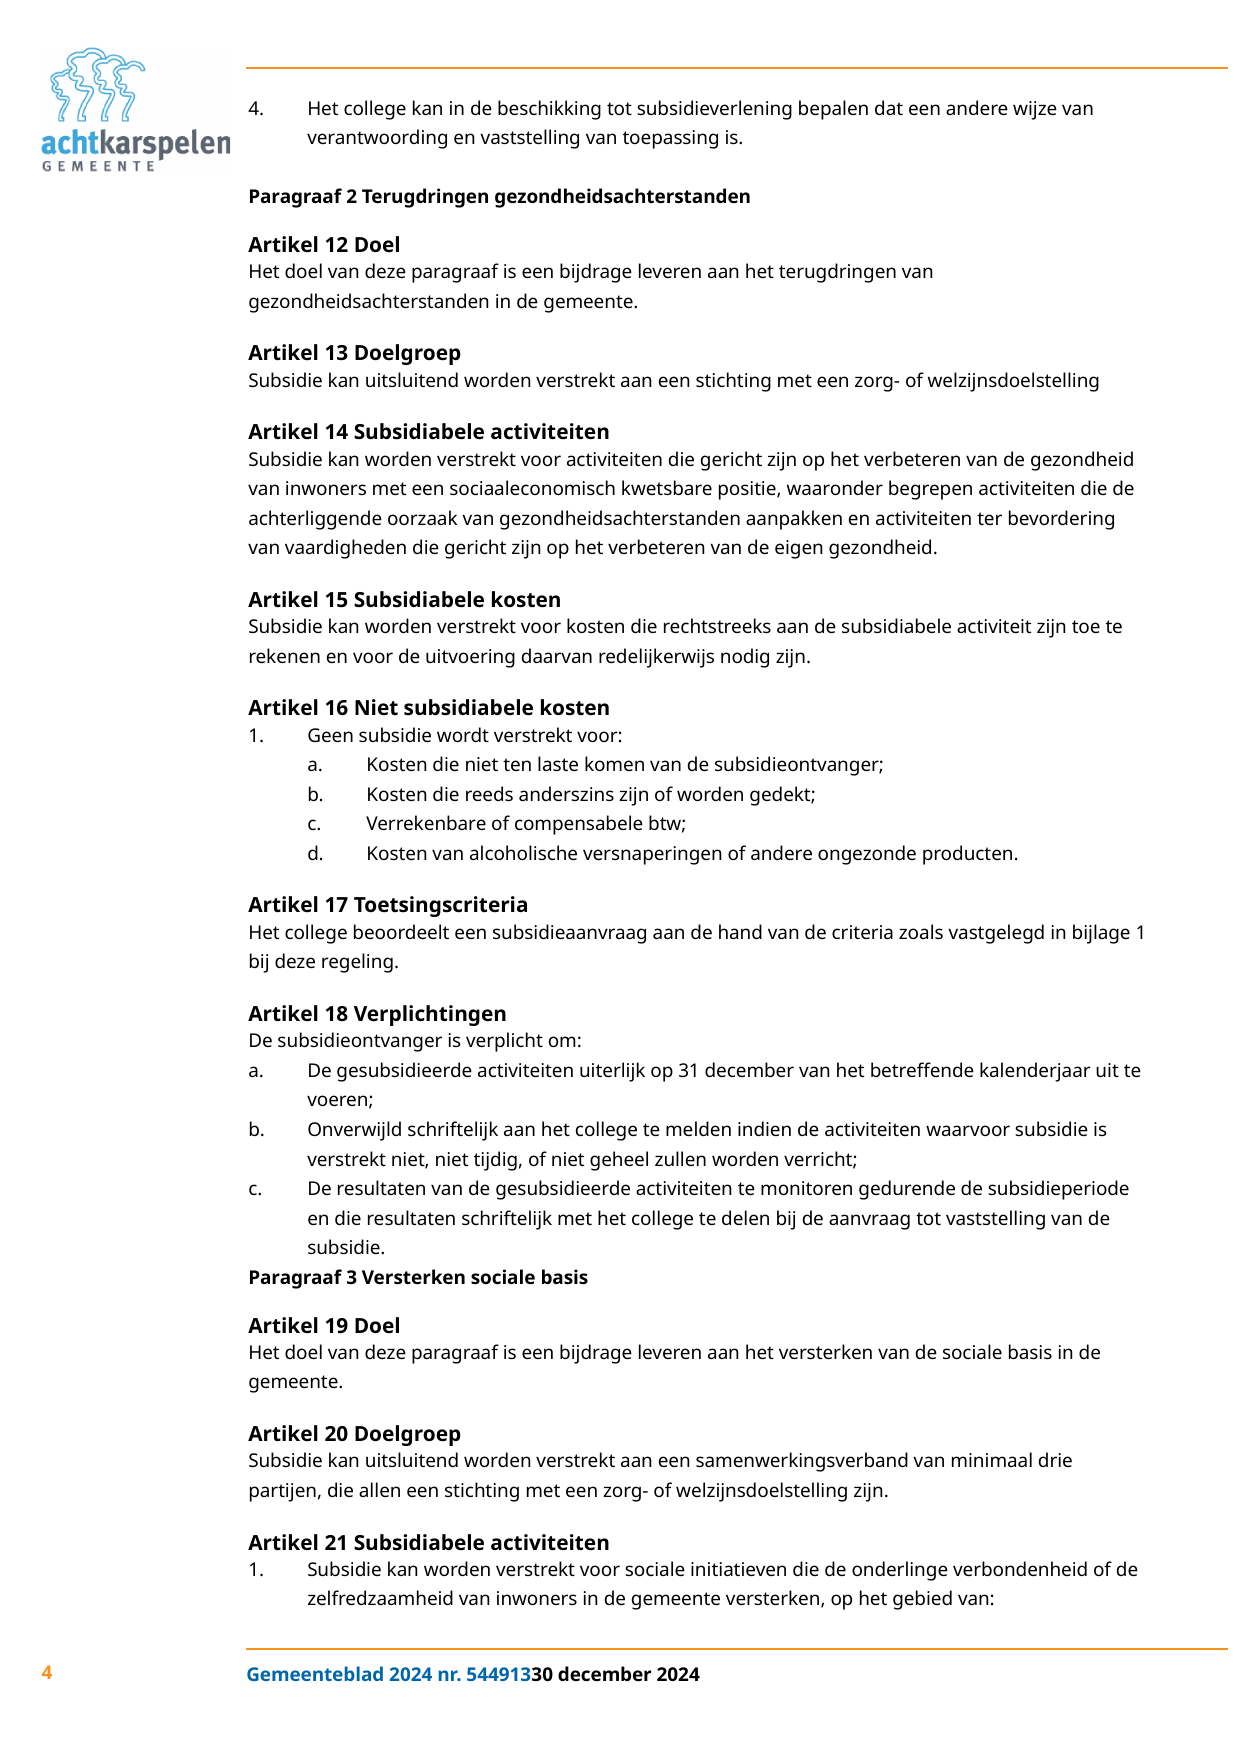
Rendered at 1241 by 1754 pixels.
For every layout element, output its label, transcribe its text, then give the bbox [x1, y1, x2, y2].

list Verrekenbare of compensabele btw; [307, 811, 1152, 836]
text Paragraaf 3 Versterken sociale basis [248, 1264, 1152, 1290]
list Kosten die niet ten laste komen van de subsidieontvanger; [307, 751, 1152, 777]
text Artikel 18 Verplichtingen [248, 999, 1152, 1027]
text Artikel 21 Subsidiabele activiteiten [248, 1528, 1152, 1556]
text Artikel 17 Toetsingscriteria [248, 891, 1152, 919]
text Artikel 13 Doelgroep [248, 338, 1152, 367]
text Het doel van deze paragraaf is een bijdrage leveren aan het versterken van de sociale basis in de gemeente. [248, 1339, 1152, 1394]
text Artikel 16 Niet subsidiabele kosten [248, 693, 1152, 722]
list Onverwijld schriftelijk aan het college te melden indien de activiteiten waarvoor subsidie is verstrekt niet, niet tijdig, of niet geheel zullen worden verricht; [248, 1116, 1152, 1172]
text Het doel van deze paragraaf is een bijdrage leveren aan het terugdringen van gezondheidsachterstanden in de gemeente. [248, 258, 1152, 314]
list De resultaten van de gesubsidieerde activiteiten te monitoren gedurende de subsidieperiode en die resultaten schriftelijk met het college te delen bij de aanvraag tot vaststelling van de subsidie. [248, 1175, 1152, 1260]
list Kosten van alcoholische versnaperingen of andere ongezonde producten. [307, 840, 1152, 866]
list Geen subsidie wordt verstrekt voor: [248, 722, 1152, 748]
list Het college kan in de beschikking tot subsidieverlening bepalen dat een andere wijze van verantwoording en vaststelling van toepassing is. [248, 95, 1152, 150]
list Subsidie kan worden verstrekt voor sociale initiatieven die de onderlinge verbondenheid of de zelfredzaamheid van inwoners in de gemeente versterken, op het gebied van: [248, 1556, 1152, 1611]
text Artikel 12 Doel [248, 230, 1152, 258]
text Subsidie kan worden verstrekt voor kosten die rechtstreeks aan de subsidiabele activiteit zijn toe te rekenen en voor de uitvoering daarvan redelijkerwijs nodig zijn. [248, 613, 1152, 669]
text Artikel 19 Doel [248, 1311, 1152, 1339]
text Subsidie kan worden verstrekt voor activiteiten die gericht zijn op het verbeteren van de gezondheid van inwoners met een sociaaleconomisch kwetsbare positie, waaronder begrepen activiteiten die de achterliggende oorzaak van gezondheidsachterstanden aanpakken en activiteiten ter bevordering van vaardigheden die gericht zijn op het verbeteren van de eigen gezondheid. [248, 446, 1152, 560]
picture [41, 47, 231, 172]
text Artikel 15 Subsidiabele kosten [248, 585, 1152, 613]
text Paragraaf 2 Terugdringen gezondheidsachterstanden [248, 183, 1152, 209]
list De gesubsidieerde activiteiten uiterlijk op 31 december van het betreffende kalenderjaar uit te voeren; [248, 1057, 1152, 1112]
text Artikel 14 Subsidiabele activiteiten [248, 417, 1152, 446]
text Subsidie kan uitsluitend worden verstrekt aan een samenwerkingsverband van minimaal drie partijen, die allen een stichting met een zorg- of welzijnsdoelstelling zijn. [248, 1448, 1152, 1503]
text De subsidieontvanger is verplicht om: [248, 1027, 1152, 1053]
text Subsidie kan uitsluitend worden verstrekt aan een stichting met een zorg- of welzijnsdoelstelling [248, 367, 1152, 393]
list Kosten die reeds anderszins zijn of worden gedekt; [307, 781, 1152, 807]
text Het college beoordeelt een subsidieaanvraag aan de hand van de criteria zoals vastgelegd in bijlage 1 bij deze regeling. [248, 919, 1152, 974]
text Artikel 20 Doelgroep [248, 1419, 1152, 1448]
